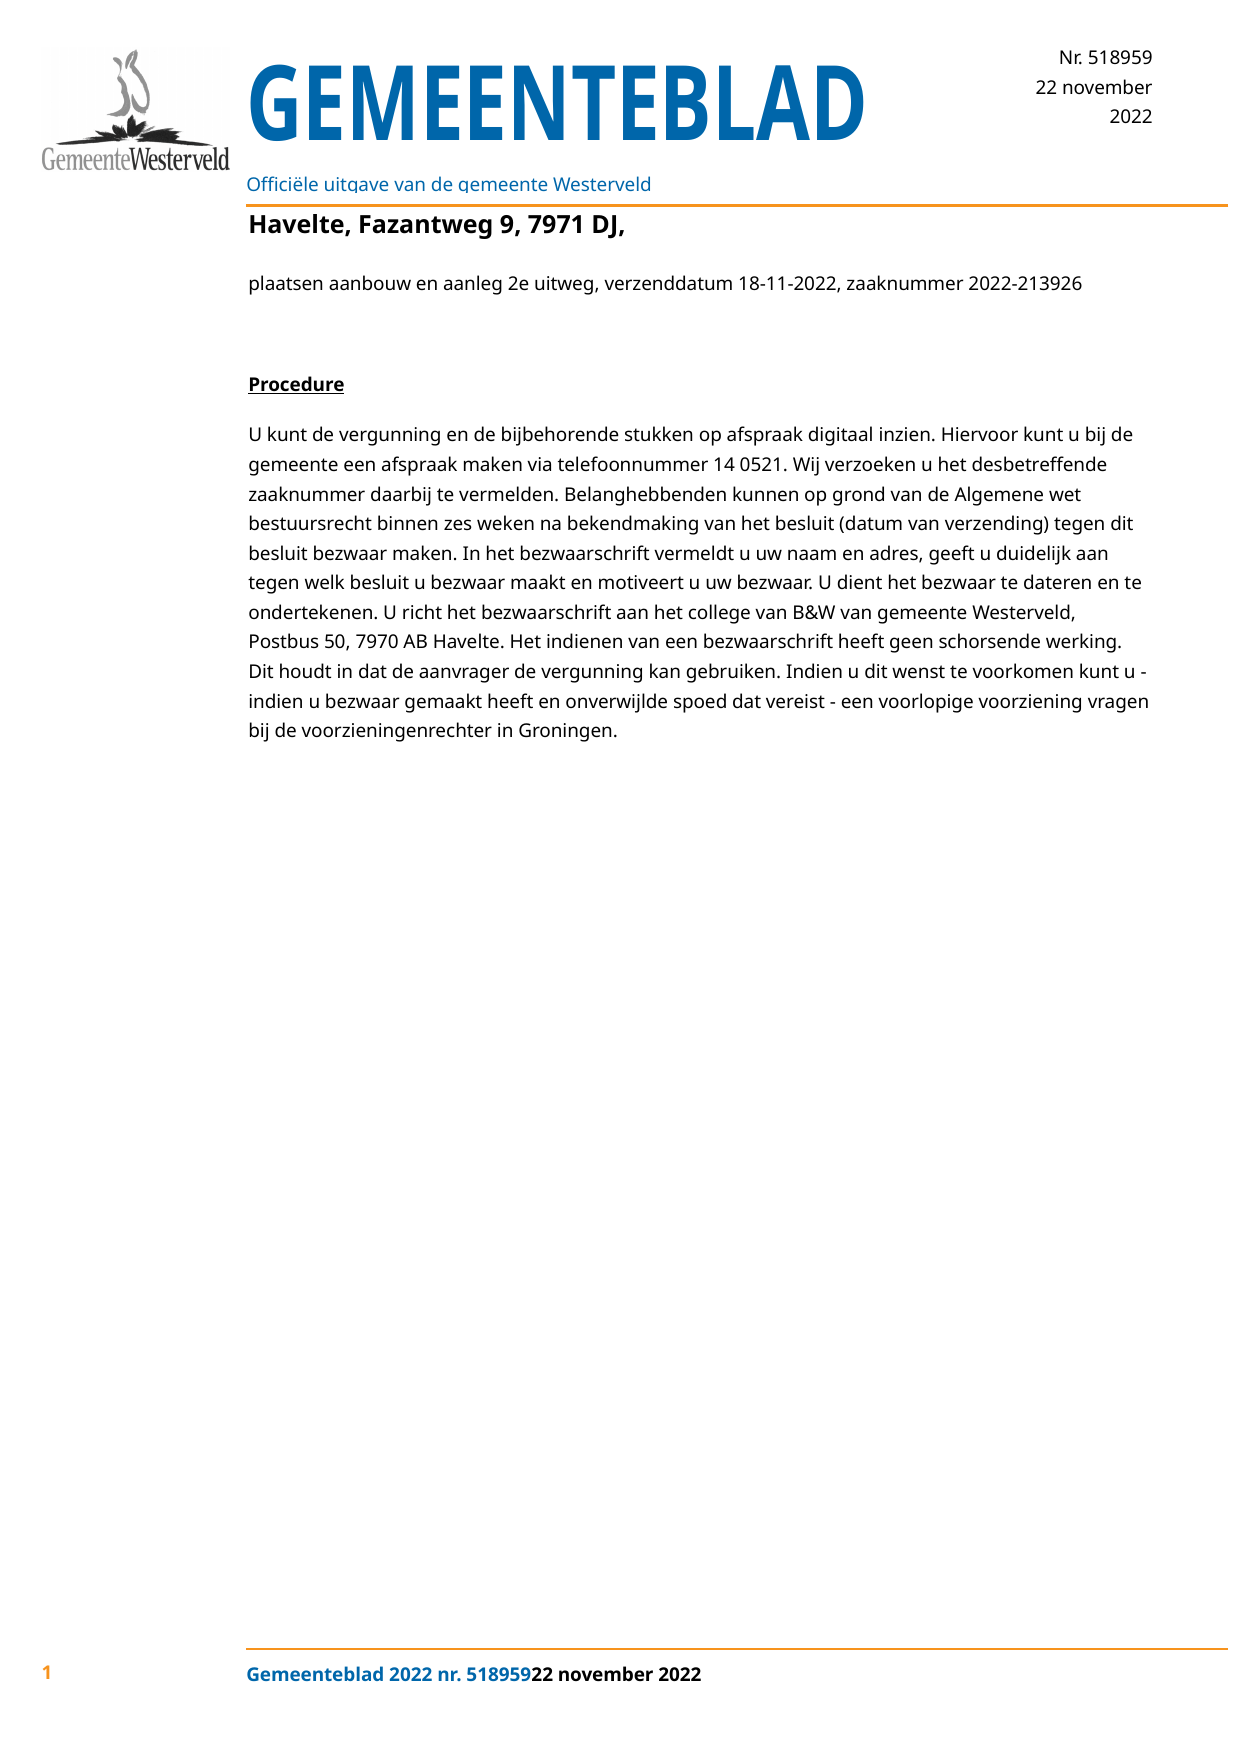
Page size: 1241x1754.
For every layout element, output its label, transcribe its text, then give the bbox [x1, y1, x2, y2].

text plaatsen aanbouw en aanleg 2e uitweg, verzenddatum 18-11-2022, zaaknummer 2022-213926 [248, 270, 1152, 296]
text Havelte, Fazantweg 9, 7971 DJ, [248, 207, 1152, 241]
text Procedure [248, 371, 1152, 397]
text U kunt de vergunning en de bijbehorende stukken op afspraak digitaal inzien. Hiervoor kunt u bij de gemeente een afspraak maken via telefoonnummer 14 0521. Wij verzoeken u het desbetreffende zaaknummer daarbij te vermelden. Belanghebbenden kunnen op grond van de Algemene wet bestuursrecht binnen zes weken na bekendmaking van het besluit (datum van verzending) tegen dit besluit bezwaar maken. In het bezwaarschrift vermeldt u uw naam en adres, geeft u duidelijk aan tegen welk besluit u bezwaar maakt en motiveert u uw bezwaar. U dient het bezwaar te dateren en te ondertekenen. U richt het bezwaarschrift aan het college van B&W van gemeente Westerveld, Postbus 50, 7970 AB Havelte. Het indienen van een bezwaarschrift heeft geen schorsende werking. Dit houdt in dat de aanvrager de vergunning kan gebruiken. Indien u dit wenst te voorkomen kunt u - indien u bezwaar gemaakt heeft en onverwijlde spoed dat vereist - een voorlopige voorziening vragen bij de voorzieningenrechter in Groningen. [248, 422, 1152, 743]
picture [41, 47, 231, 172]
